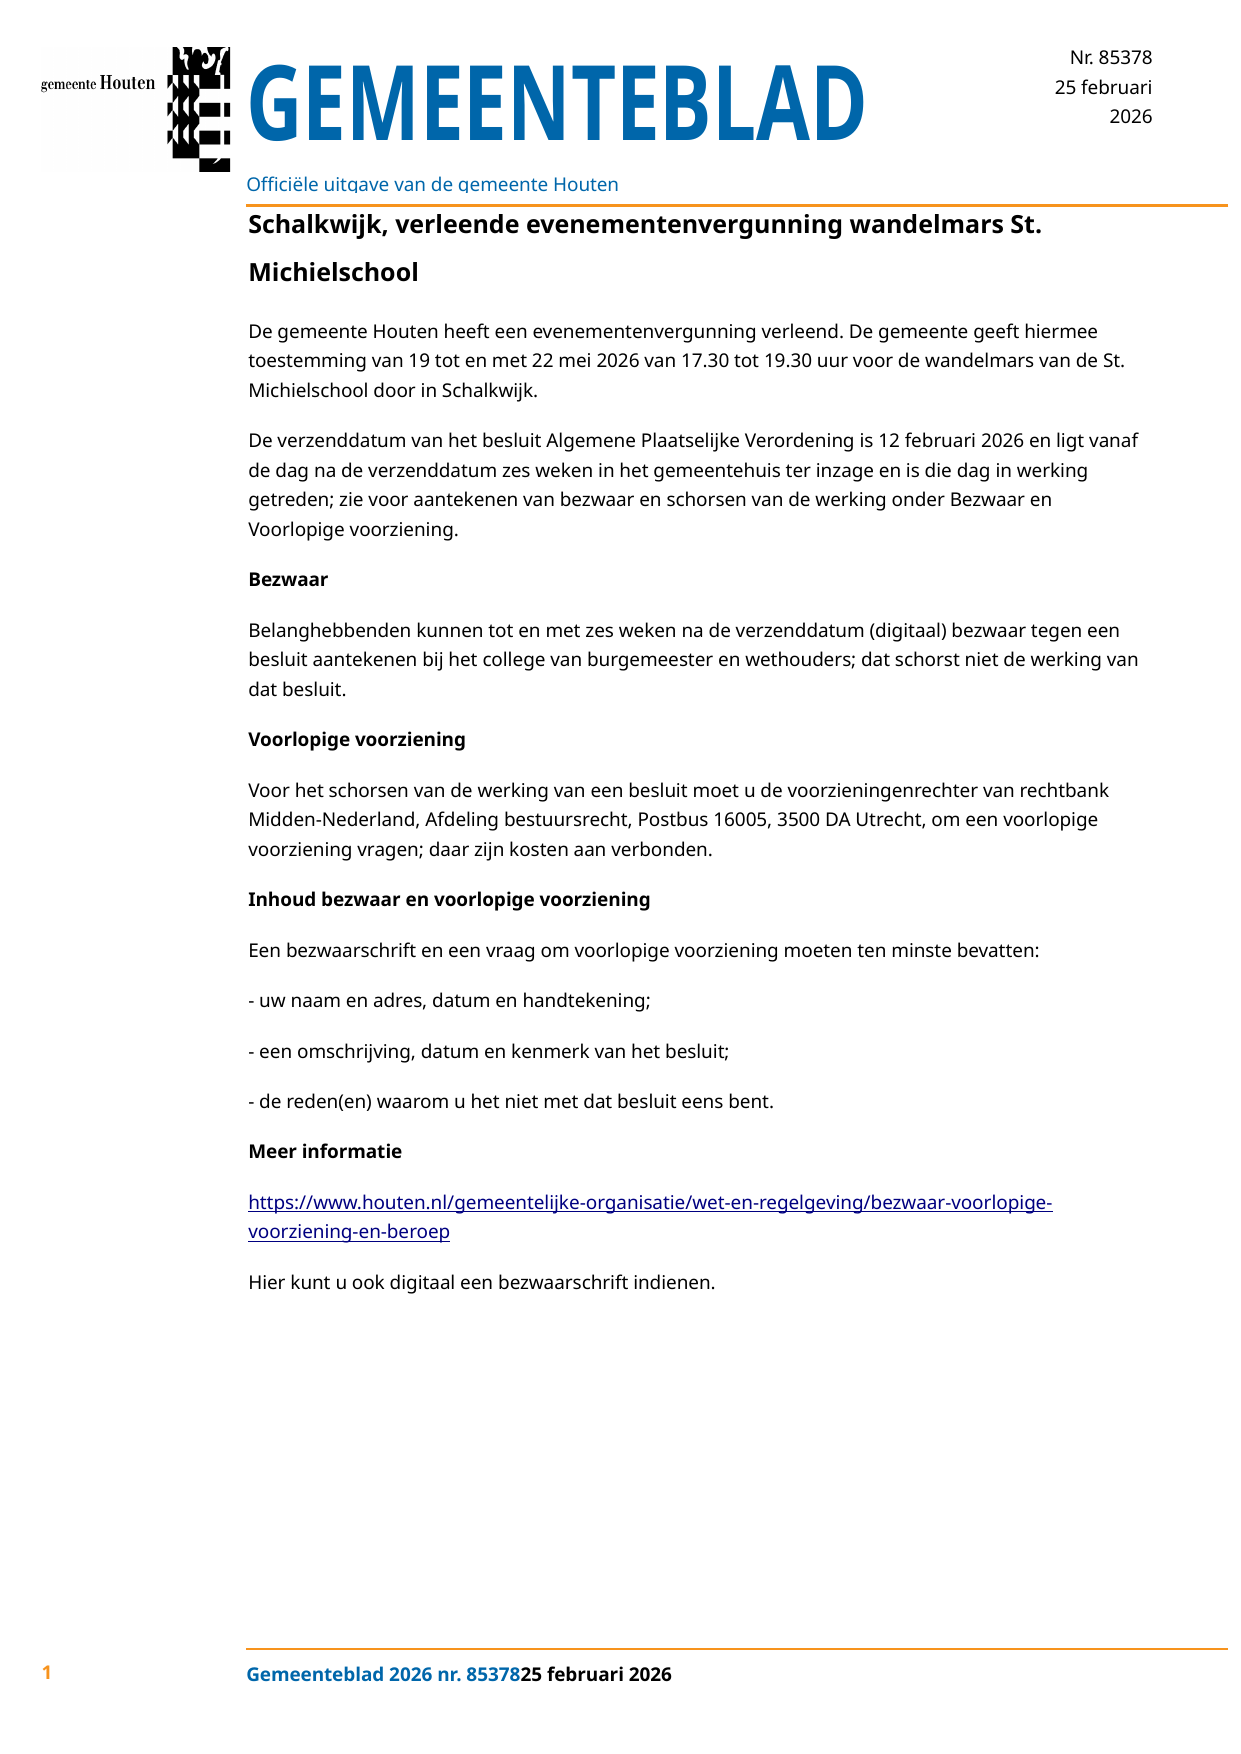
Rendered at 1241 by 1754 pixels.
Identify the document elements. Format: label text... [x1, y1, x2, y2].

text De verzenddatum van het besluit Algemene Plaatselijke Verordening is 12 februari 2026 en ligt vanaf de dag na de verzenddatum zes weken in het gemeentehuis ter inzage en is die dag in werking getreden; zie voor aantekenen van bezwaar en schorsen van de werking onder Bezwaar en Voorlopige voorziening. [248, 427, 1152, 542]
text Bezwaar [248, 567, 1152, 592]
text Voor het schorsen van de werking van een besluit moet u de voorzieningenrechter van rechtbank Midden-Nederland, Afdeling bestuursrecht, Postbus 16005, 3500 DA Utrecht, om een voorlopige voorziening vragen; daar zijn kosten aan verbonden. [248, 777, 1152, 862]
text Belanghebbenden kunnen tot en met zes weken na de verzenddatum (digitaal) bezwaar tegen een besluit aantekenen bij het college van burgemeester en wethouders; dat schorst niet de werking van dat besluit. [248, 617, 1152, 702]
text https://www.houten.nl/gemeentelijke-organisatie/wet-en-regelgeving/bezwaar-voorlopige-voorziening-en-beroep [248, 1189, 1152, 1244]
text Een bezwaarschrift en een vraag om voorlopige voorziening moeten ten minste bevatten: [248, 937, 1152, 963]
text De gemeente Houten heeft een evenementenvergunning verleend. De gemeente geeft hiermee toestemming van 19 tot en met 22 mei 2026 van 17.30 tot 19.30 uur voor de wandelmars van de St. Michielschool door in Schalkwijk. [248, 318, 1152, 403]
text - de reden(en) waarom u het niet met dat besluit eens bent. [248, 1088, 1152, 1114]
text Meer informatie [248, 1139, 1152, 1164]
text Voorlopige voorziening [248, 727, 1152, 752]
text - uw naam en adres, datum en handtekening; [248, 987, 1152, 1013]
text Inhoud bezwaar en voorlopige voorziening [248, 887, 1152, 912]
text Schalkwijk, verleende evenementenvergunning wandelmars St. Michielschool [248, 207, 1152, 288]
text - een omschrijving, datum en kenmerk van het besluit; [248, 1038, 1152, 1064]
picture [41, 47, 231, 172]
text Hier kunt u ook digitaal een bezwaarschrift indienen. [248, 1269, 1152, 1295]
